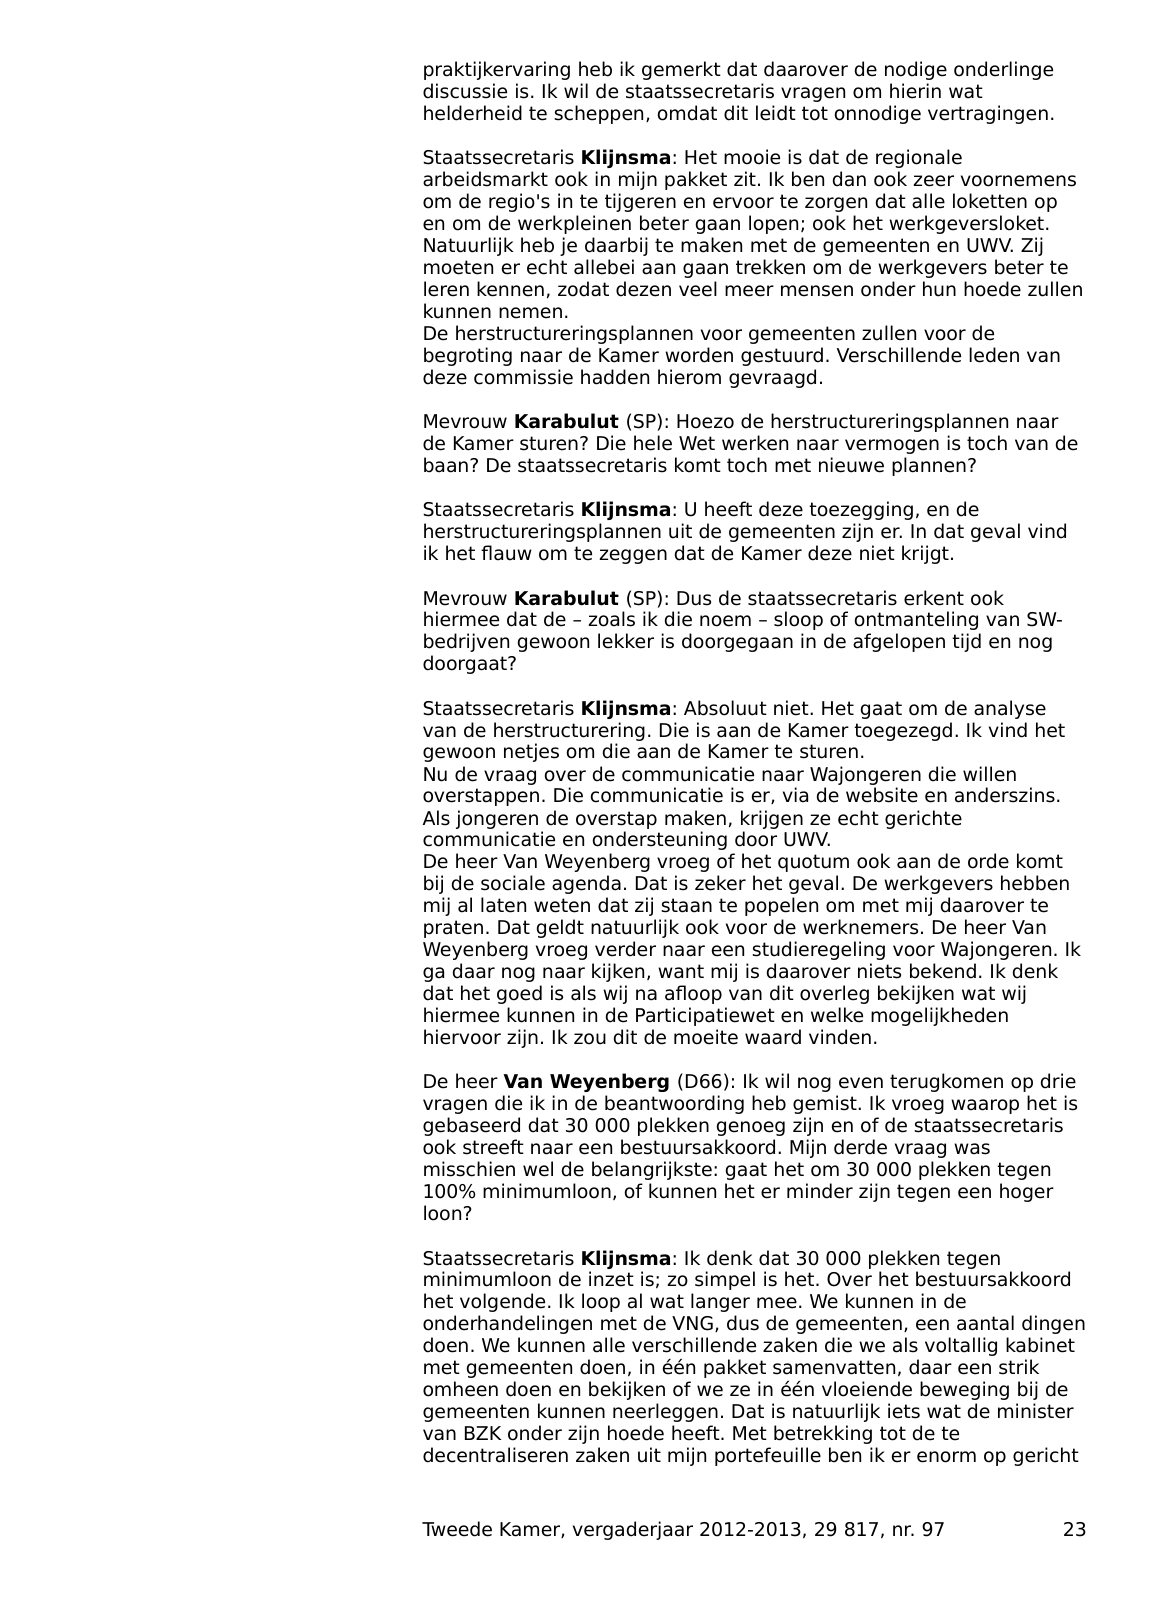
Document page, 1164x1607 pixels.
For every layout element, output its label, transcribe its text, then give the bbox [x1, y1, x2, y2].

text Staatssecretaris Klijnsma: Absoluut niet. Het gaat om de analyse van de herstructurering. Die is aan de Kamer toegezegd. Ik vind het gewoon netjes om die aan de Kamer te sturen. [422, 697, 1087, 763]
text De herstructureringsplannen voor gemeenten zullen voor de begroting naar de Kamer worden gestuurd. Verschillende leden van deze commissie hadden hierom gevraagd. [422, 323, 1087, 389]
text De heer Van Weyenberg vroeg of het quotum ook aan de orde komt bij de sociale agenda. Dat is zeker het geval. De werkgevers hebben mij al laten weten dat zij staan te popelen om met mij daarover te praten. Dat geldt natuurlijk ook voor de werknemers. De heer Van Weyenberg vroeg verder naar een studieregeling voor Wajongeren. Ik ga daar nog naar kijken, want mij is daarover niets bekend. Ik denk dat het goed is als wij na afloop van dit overleg bekijken wat wij hiermee kunnen in de Participatiewet en welke mogelijkheden hiervoor zijn. Ik zou dit de moeite waard vinden. [422, 851, 1087, 1049]
text Staatssecretaris Klijnsma: U heeft deze toezegging, en de herstructureringsplannen uit de gemeenten zijn er. In dat geval vind ik het flauw om te zeggen dat de Kamer deze niet krijgt. [422, 499, 1087, 565]
text Nu de vraag over de communicatie naar Wajongeren die willen overstappen. Die communicatie is er, via de website en anderszins. Als jongeren de overstap maken, krijgen ze echt gerichte communicatie en ondersteuning door UWV. [422, 763, 1087, 851]
text De heer Van Weyenberg (D66): Ik wil nog even terugkomen op drie vragen die ik in de beantwoording heb gemist. Ik vroeg waarop het is gebaseerd dat 30 000 plekken genoeg zijn en of de staatssecretaris ook streeft naar een bestuursakkoord. Mijn derde vraag was misschien wel de belangrijkste: gaat het om 30 000 plekken tegen 100% minimumloon, of kunnen het er minder zijn tegen een hoger loon? [422, 1071, 1087, 1225]
text Mevrouw Karabulut (SP): Dus de staatssecretaris erkent ook hiermee dat de – zoals ik die noem – sloop of ontmanteling van SW-bedrijven gewoon lekker is doorgegaan in de afgelopen tijd en nog doorgaat? [422, 587, 1087, 675]
text praktijkervaring heb ik gemerkt dat daarover de nodige onderlinge discussie is. Ik wil de staatssecretaris vragen om hierin wat helderheid te scheppen, omdat dit leidt tot onnodige vertragingen. [422, 59, 1087, 125]
text Staatssecretaris Klijnsma: Ik denk dat 30 000 plekken tegen minimumloon de inzet is; zo simpel is het. Over het bestuursakkoord het volgende. Ik loop al wat langer mee. We kunnen in de onderhandelingen met de VNG, dus de gemeenten, een aantal dingen doen. We kunnen alle verschillende zaken die we als voltallig kabinet met gemeenten doen, in één pakket samenvatten, daar een strik omheen doen en bekijken of we ze in één vloeiende beweging bij de gemeenten kunnen neerleggen. Dat is natuurlijk iets wat de minister van BZK onder zijn hoede heeft. Met betrekking tot de te decentraliseren zaken uit mijn portefeuille ben ik er enorm op gericht [422, 1247, 1087, 1467]
text Mevrouw Karabulut (SP): Hoezo de herstructureringsplannen naar de Kamer sturen? Die hele Wet werken naar vermogen is toch van de baan? De staatssecretaris komt toch met nieuwe plannen? [422, 411, 1087, 477]
text Staatssecretaris Klijnsma: Het mooie is dat de regionale arbeidsmarkt ook in mijn pakket zit. Ik ben dan ook zeer voornemens om de regio's in te tijgeren en ervoor te zorgen dat alle loketten op en om de werkpleinen beter gaan lopen; ook het werkgeversloket. Natuurlijk heb je daarbij te maken met de gemeenten en UWV. Zij moeten er echt allebei aan gaan trekken om de werkgevers beter te leren kennen, zodat dezen veel meer mensen onder hun hoede zullen kunnen nemen. [422, 147, 1087, 323]
